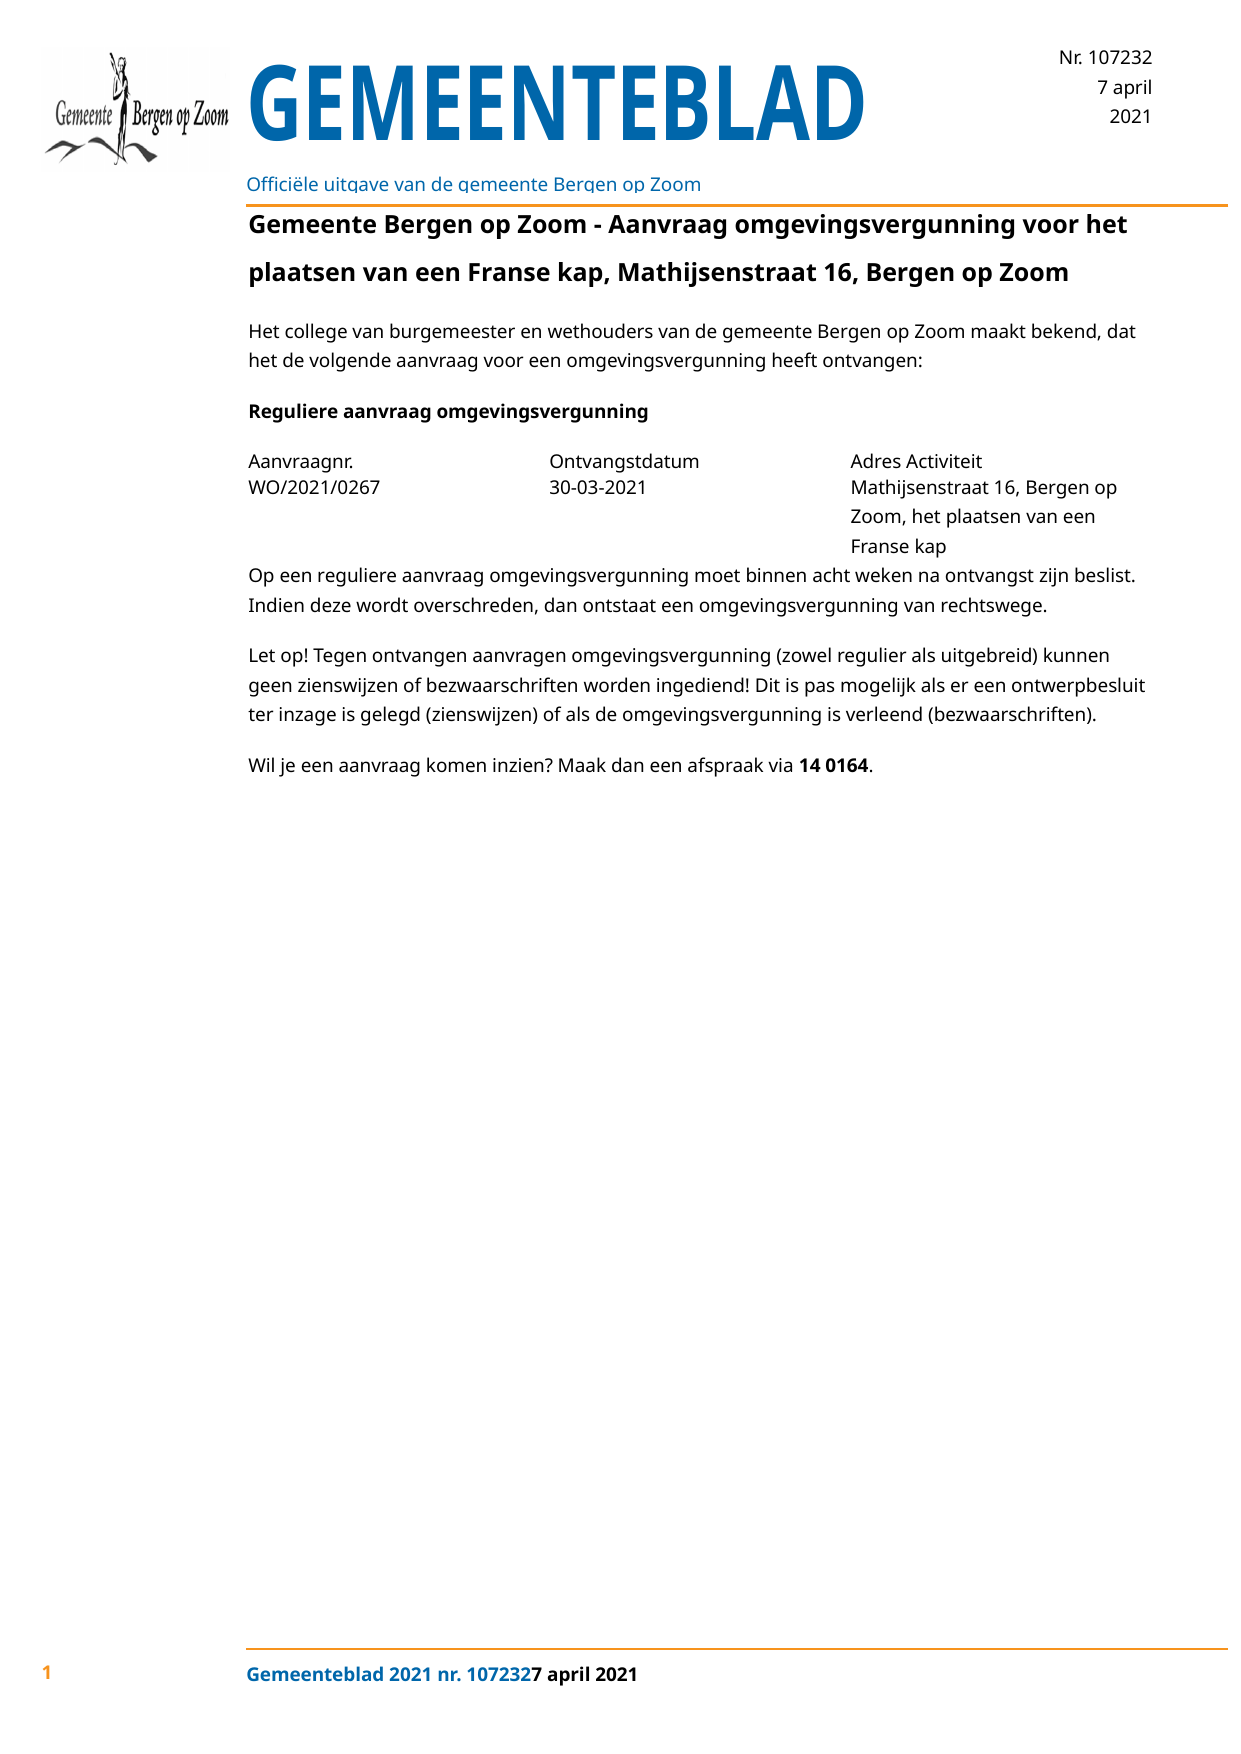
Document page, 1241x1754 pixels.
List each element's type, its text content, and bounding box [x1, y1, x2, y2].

text Reguliere aanvraag omgevingsvergunning [248, 398, 1152, 424]
table_cell Mathijsenstraat 16, Bergen op Zoom, het plaatsen van een Franse kap [850, 474, 1152, 559]
picture [41, 47, 231, 172]
text Het college van burgemeester en wethouders van de gemeente Bergen op Zoom maakt bekend, dat het de volgende aanvraag voor een omgevingsvergunning heeft ontvangen: [248, 318, 1152, 373]
table_header Adres Activiteit [850, 449, 1152, 474]
table_header Ontvangstdatum [549, 449, 850, 474]
text Gemeente Bergen op Zoom - Aanvraag omgevingsvergunning voor het plaatsen van een Franse kap, Mathijsenstraat 16, Bergen op Zoom [248, 207, 1152, 288]
table_cell 30-03-2021 [549, 474, 850, 559]
table_cell WO/2021/0267 [248, 474, 549, 559]
text Let op! Tegen ontvangen aanvragen omgevingsvergunning (zowel regulier als uitgebreid) kunnen geen zienswijzen of bezwaarschriften worden ingediend! Dit is pas mogelijk als er een ontwerpbesluit ter inzage is gelegd (zienswijzen) of als de omgevingsvergunning is verleend (bezwaarschriften). [248, 642, 1152, 727]
text Op een reguliere aanvraag omgevingsvergunning moet binnen acht weken na ontvangst zijn beslist. Indien deze wordt overschreden, dan ontstaat een omgevingsvergunning van rechtswege. [248, 562, 1152, 618]
text Wil je een aanvraag komen inzien? Maak dan een afspraak via 14 0164. [248, 752, 1152, 778]
table_header Aanvraagnr. [248, 449, 549, 474]
